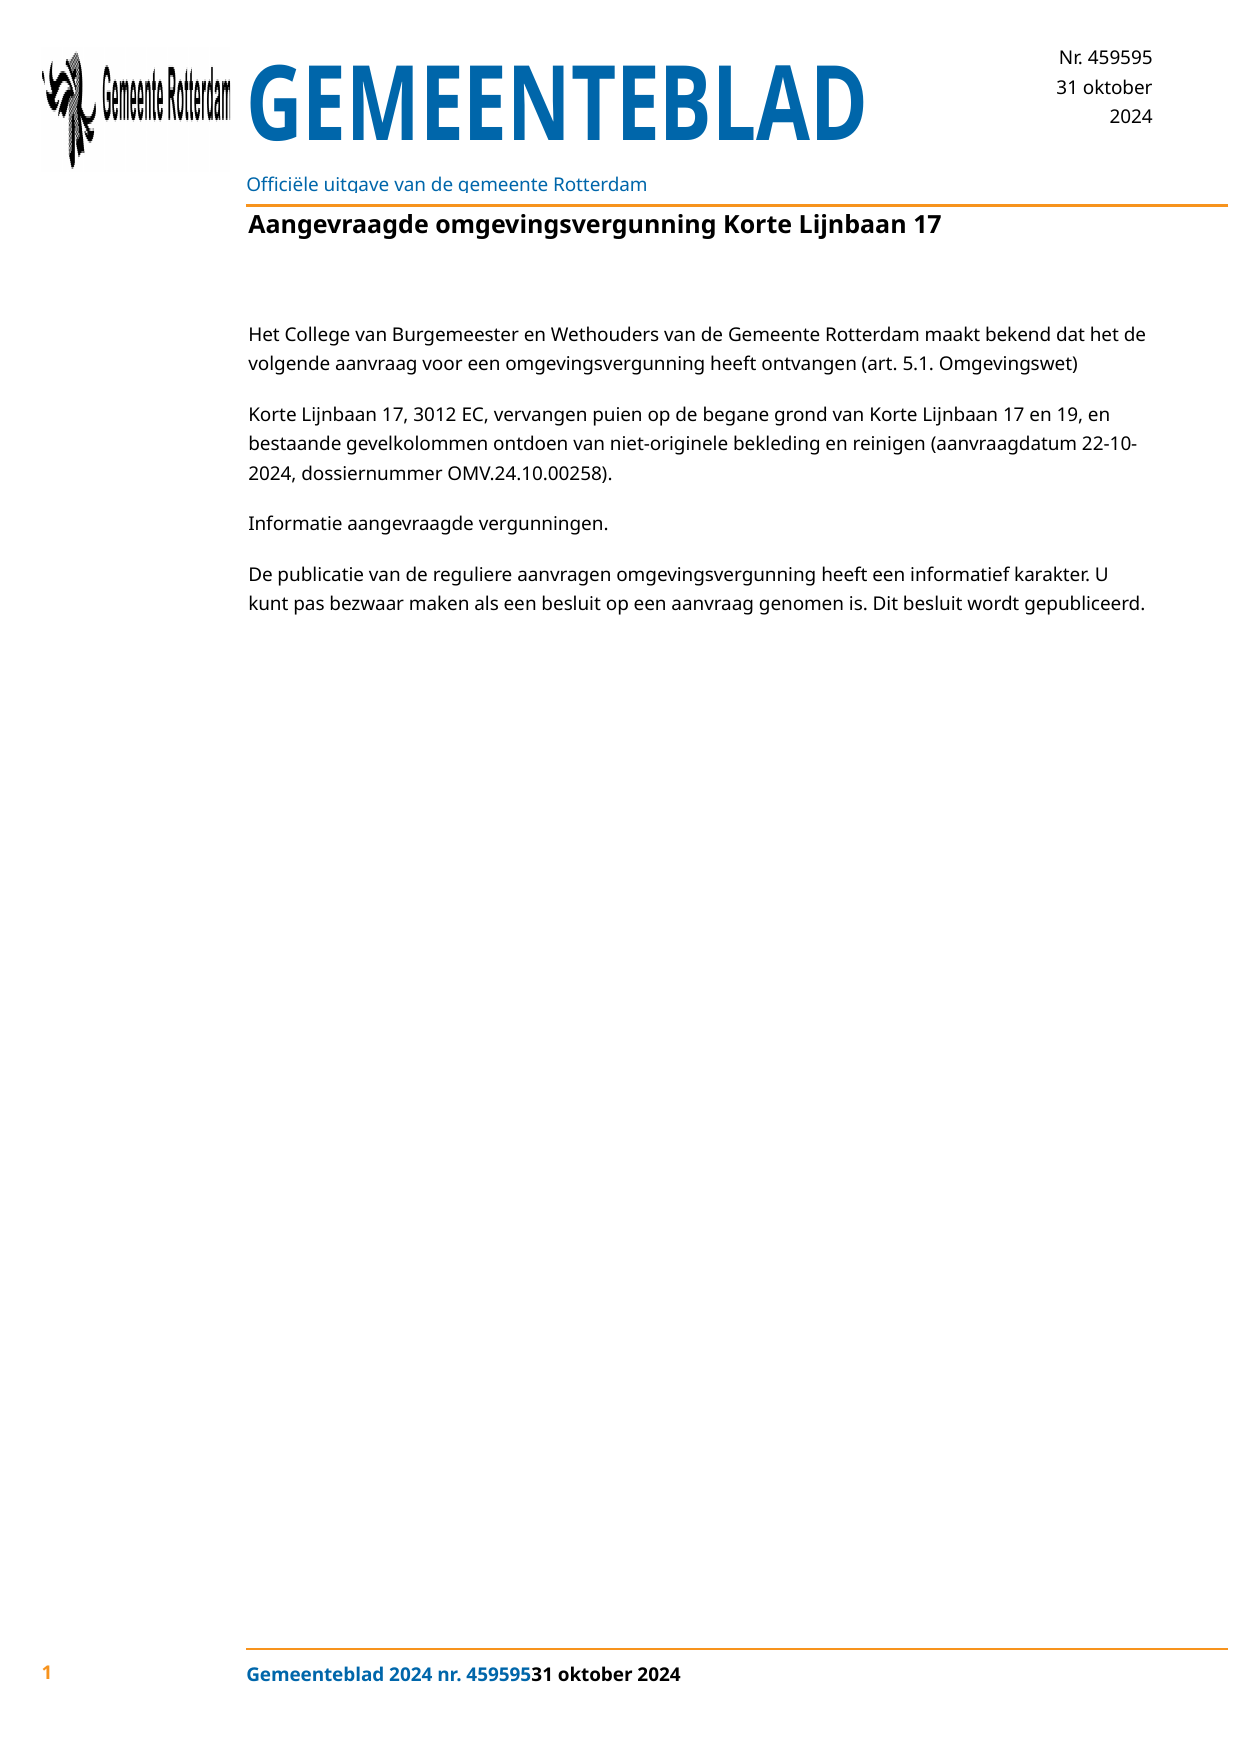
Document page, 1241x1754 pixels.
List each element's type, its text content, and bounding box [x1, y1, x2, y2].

text Korte Lijnbaan 17, 3012 EC, vervangen puien op de begane grond van Korte Lijnbaan 17 en 19, en bestaande gevelkolommen ontdoen van niet-originele bekleding en reinigen (aanvraagdatum 22-10-2024, dossiernummer OMV.24.10.00258). [248, 401, 1152, 486]
text Informatie aangevraagde vergunningen. [248, 510, 1152, 536]
text Aangevraagde omgevingsvergunning Korte Lijnbaan 17 [248, 207, 1152, 241]
picture [41, 47, 231, 172]
text De publicatie van de reguliere aanvragen omgevingsvergunning heeft een informatief karakter. U kunt pas bezwaar maken als een besluit op een aanvraag genomen is. Dit besluit wordt gepubliceerd. [248, 561, 1152, 616]
text Het College van Burgemeester en Wethouders van de Gemeente Rotterdam maakt bekend dat het de volgende aanvraag voor een omgevingsvergunning heeft ontvangen (art. 5.1. Omgevingswet) [248, 321, 1152, 376]
